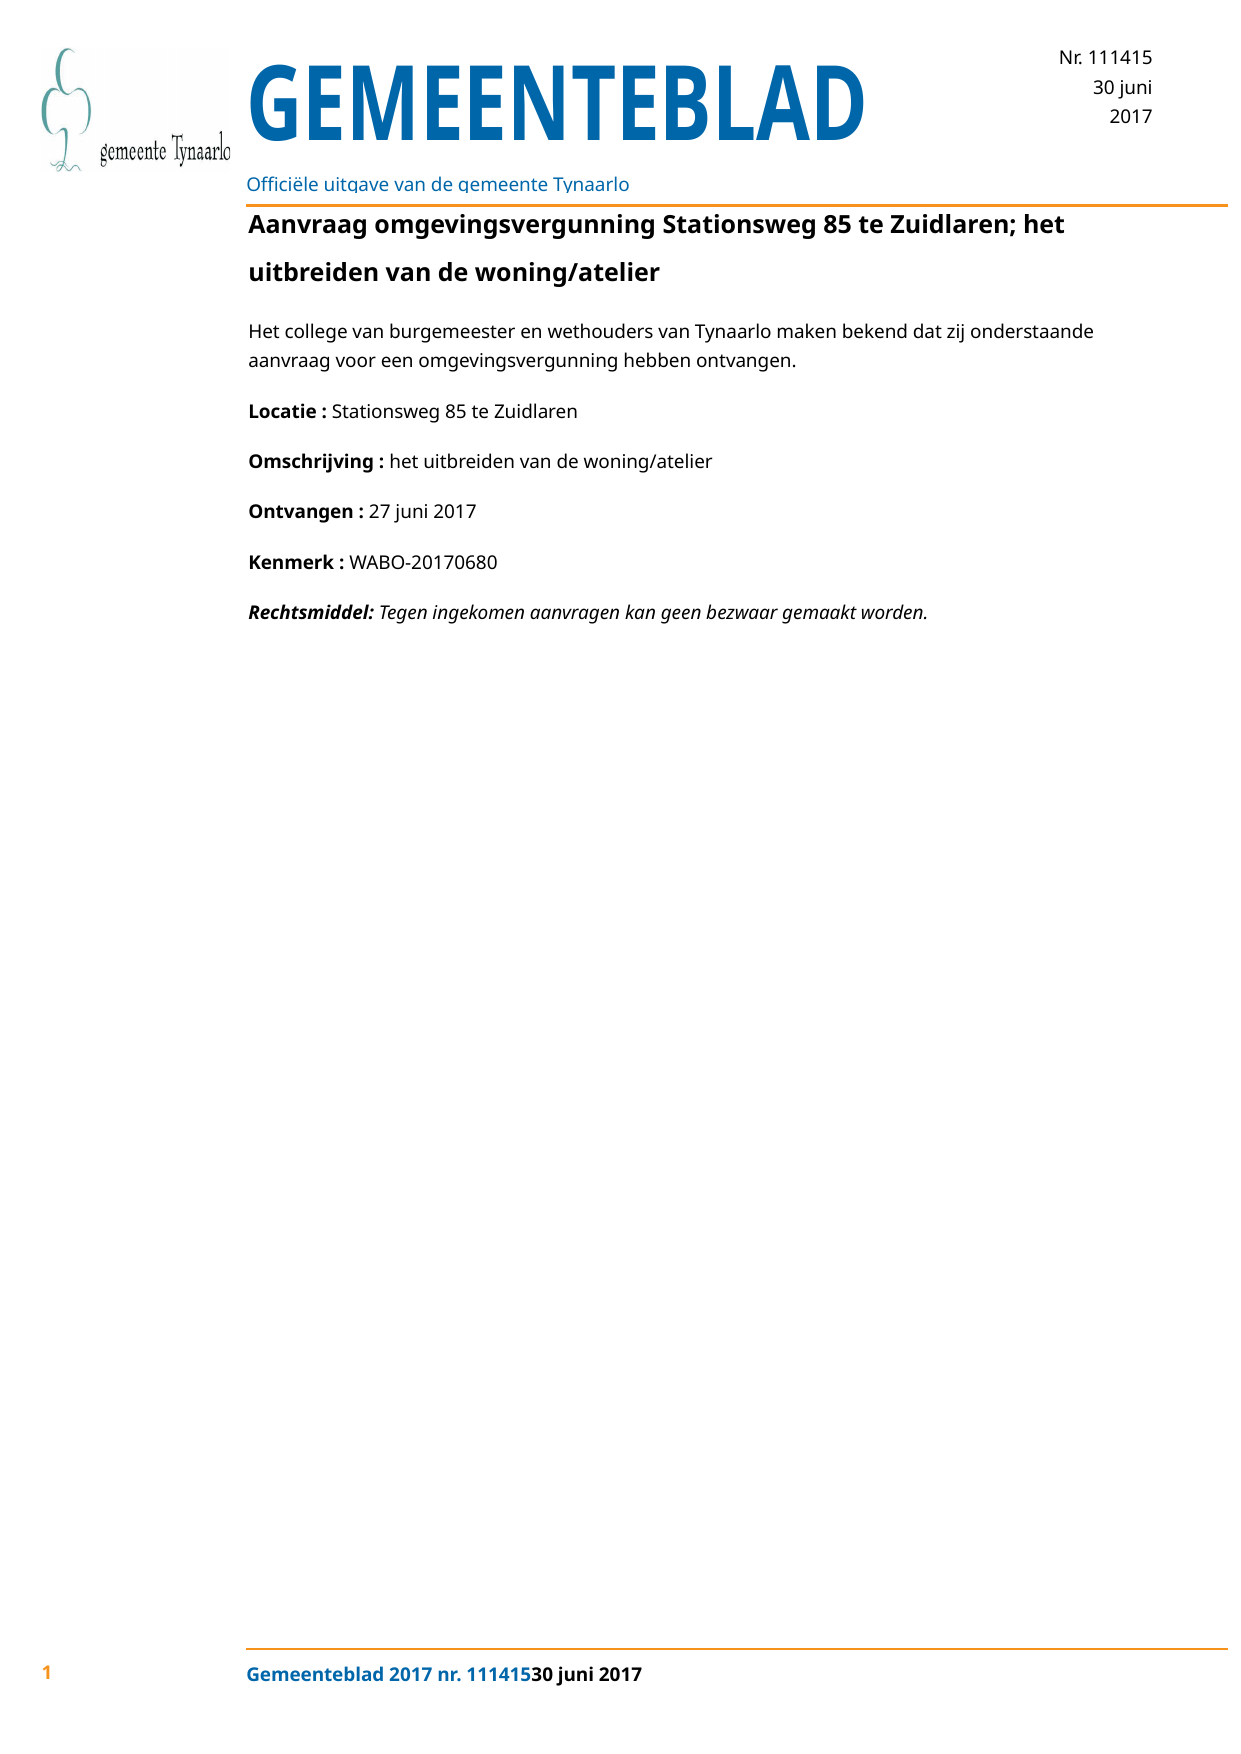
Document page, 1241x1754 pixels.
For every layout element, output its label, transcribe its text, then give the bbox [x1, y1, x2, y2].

text Ontvangen : 27 juni 2017 [248, 499, 1152, 524]
text Het college van burgemeester en wethouders van Tynaarlo maken bekend dat zij onderstaande aanvraag voor een omgevingsvergunning hebben ontvangen. [248, 318, 1152, 373]
text Locatie : Stationsweg 85 te Zuidlaren [248, 398, 1152, 424]
text Aanvraag omgevingsvergunning Stationsweg 85 te Zuidlaren; het uitbreiden van de woning/atelier [248, 207, 1152, 288]
text Rechtsmiddel: Tegen ingekomen aanvragen kan geen bezwaar gemaakt worden. [248, 599, 1152, 625]
text Kenmerk : WABO-20170680 [248, 549, 1152, 575]
picture [41, 47, 231, 172]
text Omschrijving : het uitbreiden van de woning/atelier [248, 448, 1152, 474]
